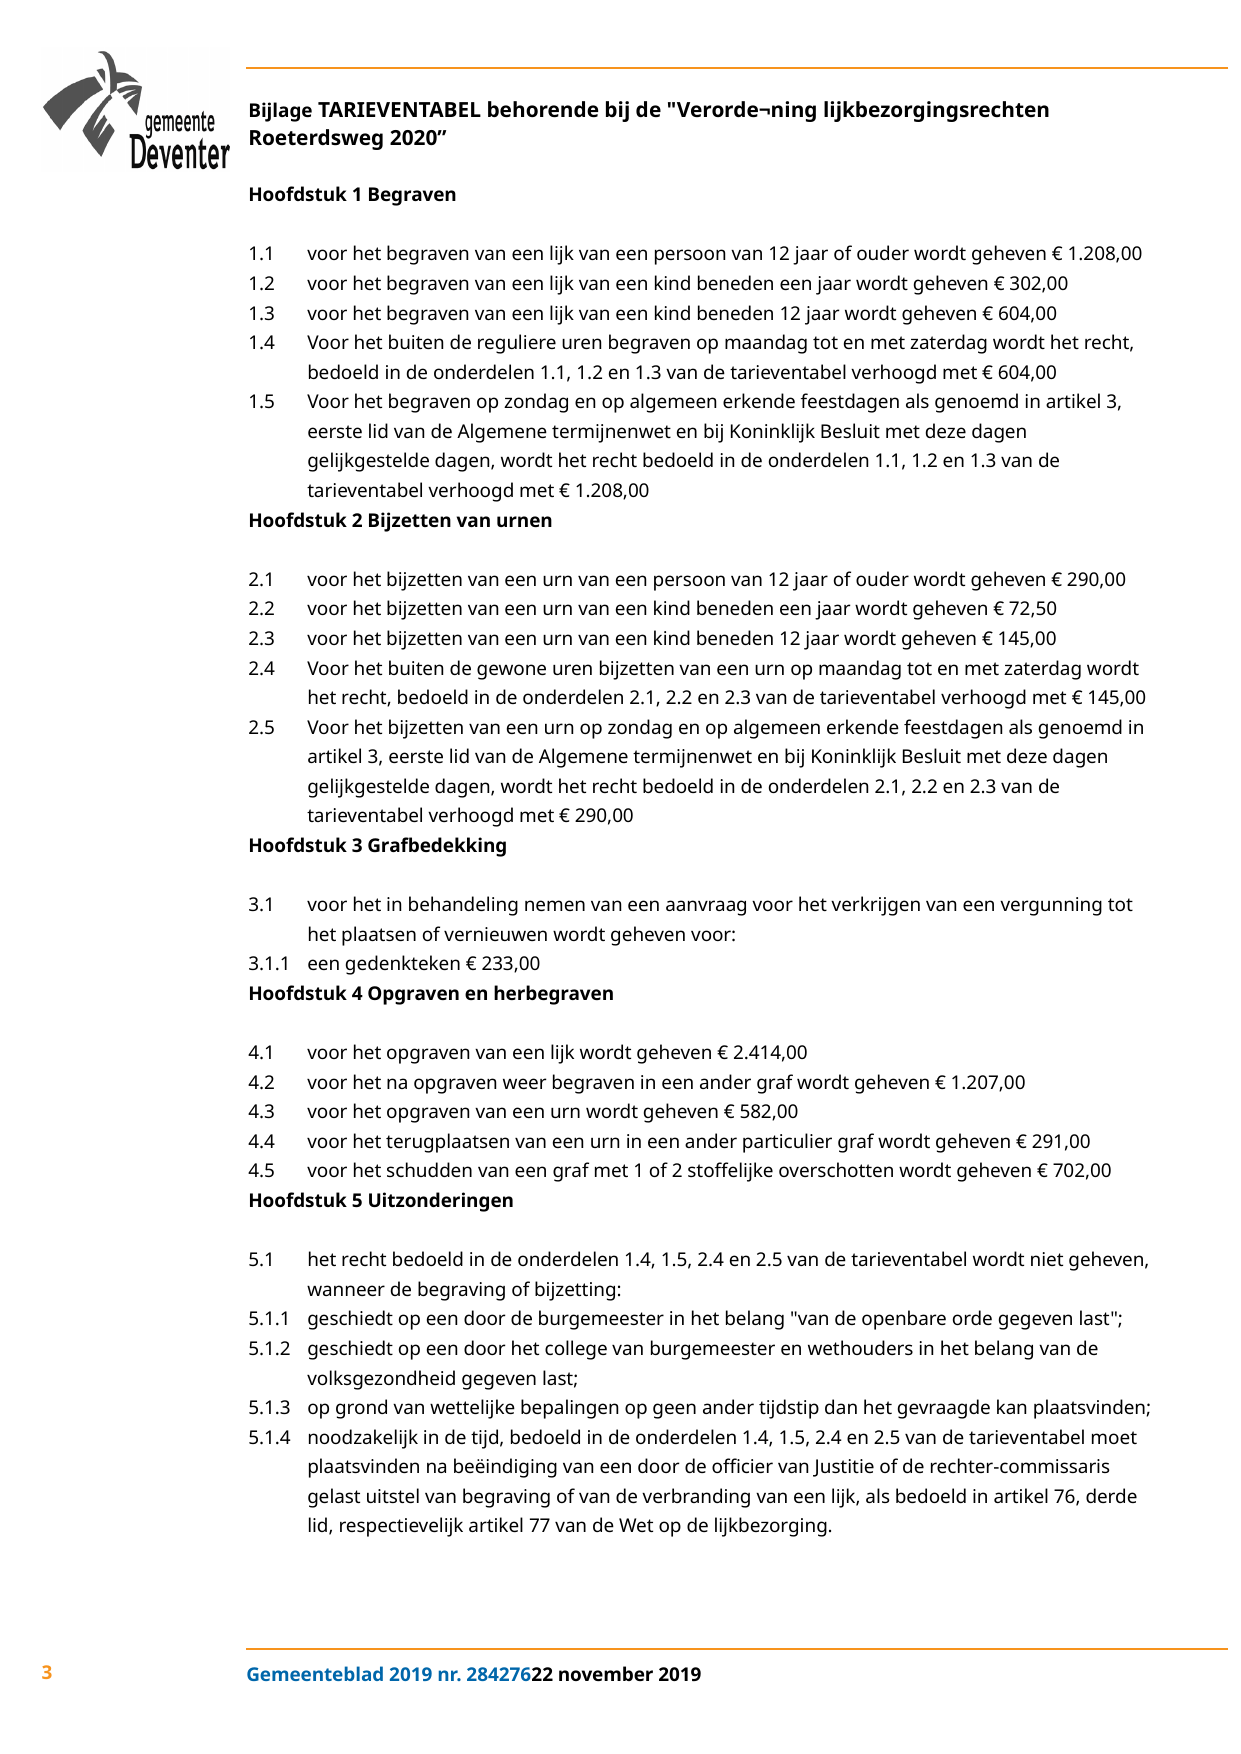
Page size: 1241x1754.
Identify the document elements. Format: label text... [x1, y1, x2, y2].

list voor het begraven van een lijk van een kind beneden 12 jaar wordt geheven € 604,00 [248, 300, 1152, 325]
list voor het begraven van een lijk van een kind beneden een jaar wordt geheven € 302,00 [248, 270, 1152, 296]
list noodzakelijk in de tijd, bedoeld in de onderdelen 1.4, 1.5, 2.4 en 2.5 van de tarieventabel moet plaatsvinden na beëindiging van een door de officier van Justitie of de rechter-commissaris gelast uitstel van begraving of van de verbranding van een lijk, als bedoeld in artikel 76, derde lid, respectievelijk artikel 77 van de Wet op de lijkbezorging. [248, 1424, 1152, 1538]
list geschiedt op een door de burgemeester in het belang "van de openbare orde gegeven last"; [248, 1306, 1152, 1331]
text Hoofdstuk 3 Grafbedekking [248, 832, 1152, 858]
list voor het bijzetten van een urn van een kind beneden 12 jaar wordt geheven € 145,00 [248, 625, 1152, 651]
list voor het opgraven van een urn wordt geheven € 582,00 [248, 1098, 1152, 1124]
list Voor het buiten de reguliere uren begraven op maandag tot en met zaterdag wordt het recht, bedoeld in de onderdelen 1.1, 1.2 en 1.3 van de tarieventabel verhoogd met € 604,00 [248, 329, 1152, 384]
list voor het na opgraven weer begraven in een ander graf wordt geheven € 1.207,00 [248, 1069, 1152, 1094]
list voor het bijzetten van een urn van een persoon van 12 jaar of ouder wordt geheven € 290,00 [248, 566, 1152, 592]
picture [41, 47, 231, 172]
text Bijlage TARIEVENTABEL behorende bij de "Verorde¬ning lijkbezorgingsrechten Roeterdsweg 2020” [248, 95, 1152, 152]
text Hoofdstuk 2 Bijzetten van urnen [248, 507, 1152, 532]
text Hoofdstuk 1 Begraven [248, 181, 1152, 207]
text Hoofdstuk 4 Opgraven en herbegraven [248, 980, 1152, 1006]
list een gedenkteken € 233,00 [248, 951, 1152, 976]
list voor het begraven van een lijk van een persoon van 12 jaar of ouder wordt geheven € 1.208,00 [248, 241, 1152, 266]
list het recht bedoeld in de onderdelen 1.4, 1.5, 2.4 en 2.5 van de tarieventabel wordt niet geheven, wanneer de begraving of bijzetting: [248, 1246, 1152, 1302]
list Voor het bijzetten van een urn op zondag en op algemeen erkende feestdagen als genoemd in artikel 3, eerste lid van de Algemene termijnenwet en bij Koninklijk Besluit met deze dagen gelijkgestelde dagen, wordt het recht bedoeld in de onderdelen 2.1, 2.2 en 2.3 van de tarieventabel verhoogd met € 290,00 [248, 714, 1152, 828]
list Voor het buiten de gewone uren bijzetten van een urn op maandag tot en met zaterdag wordt het recht, bedoeld in de onderdelen 2.1, 2.2 en 2.3 van de tarieventabel verhoogd met € 145,00 [248, 655, 1152, 710]
list voor het in behandeling nemen van een aanvraag voor het verkrijgen van een vergunning tot het plaatsen of vernieuwen wordt geheven voor: [248, 891, 1152, 947]
list voor het schudden van een graf met 1 of 2 stoffelijke overschotten wordt geheven € 702,00 [248, 1158, 1152, 1183]
list voor het opgraven van een lijk wordt geheven € 2.414,00 [248, 1039, 1152, 1065]
list op grond van wettelijke bepalingen op geen ander tijdstip dan het gevraagde kan plaatsvinden; [248, 1394, 1152, 1420]
list Voor het begraven op zondag en op algemeen erkende feestdagen als genoemd in artikel 3, eerste lid van de Algemene termijnenwet en bij Koninklijk Besluit met deze dagen gelijkgestelde dagen, wordt het recht bedoeld in de onderdelen 1.1, 1.2 en 1.3 van de tarieventabel verhoogd met € 1.208,00 [248, 388, 1152, 503]
list voor het terugplaatsen van een urn in een ander particulier graf wordt geheven € 291,00 [248, 1128, 1152, 1154]
text Hoofdstuk 5 Uitzonderingen [248, 1187, 1152, 1213]
list voor het bijzetten van een urn van een kind beneden een jaar wordt geheven € 72,50 [248, 596, 1152, 621]
list geschiedt op een door het college van burgemeester en wethouders in het belang van de volksgezondheid gegeven last; [248, 1335, 1152, 1390]
